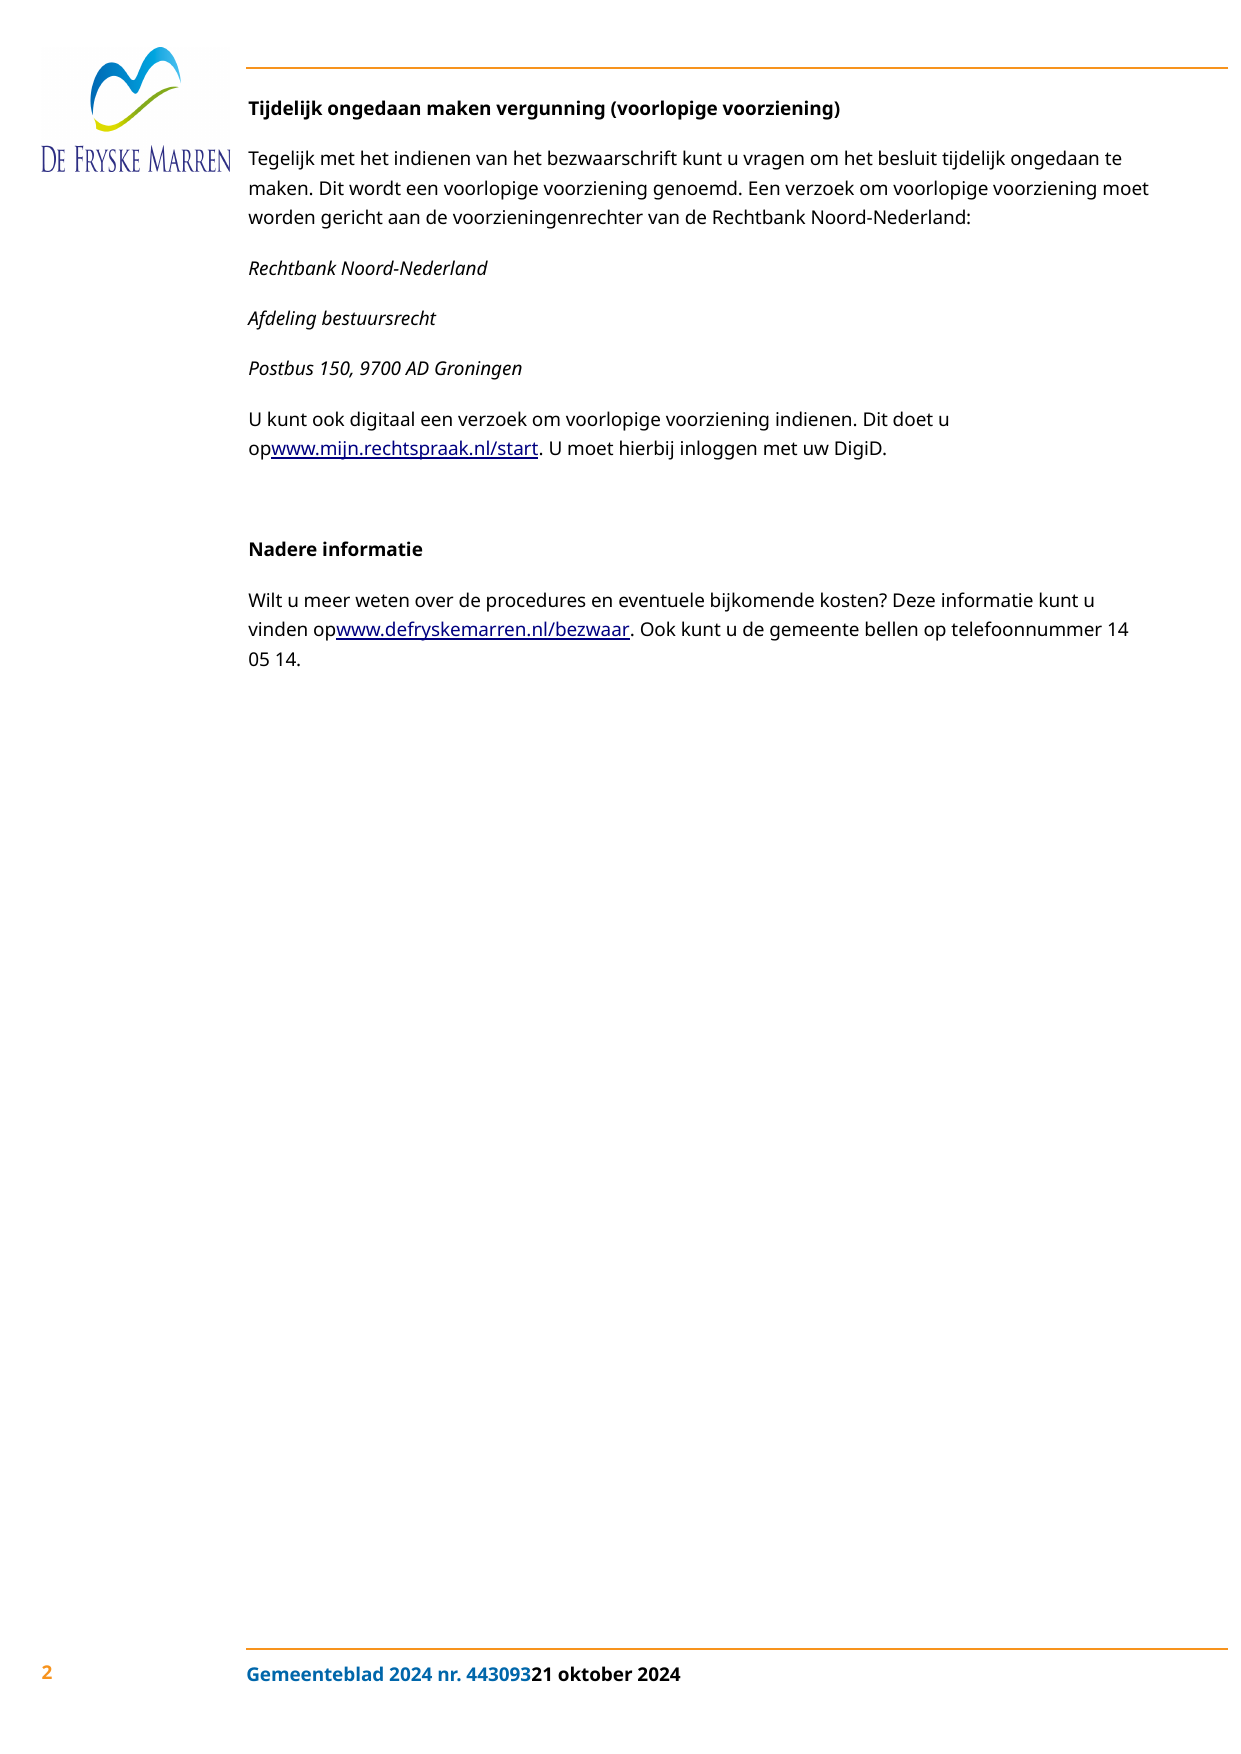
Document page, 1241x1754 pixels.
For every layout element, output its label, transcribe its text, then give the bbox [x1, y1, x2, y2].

text Nadere informatie [248, 536, 1152, 562]
text Postbus 150, 9700 AD Groningen [248, 356, 1152, 381]
text U kunt ook digitaal een verzoek om voorlopige voorziening indienen. Dit doet u opwww.mijn.rechtspraak.nl/start. U moet hierbij inloggen met uw DigiD. [248, 406, 1152, 461]
text Tegelijk met het indienen van het bezwaarschrift kunt u vragen om het besluit tijdelijk ongedaan te maken. Dit wordt een voorlopige voorziening genoemd. Een verzoek om voorlopige voorziening moet worden gericht aan de voorzieningenrechter van de Rechtbank Noord-Nederland: [248, 145, 1152, 230]
text Afdeling bestuursrecht [248, 305, 1152, 331]
text Rechtbank Noord-Nederland [248, 255, 1152, 281]
text Wilt u meer weten over de procedures en eventuele bijkomende kosten? Deze informatie kunt u vinden opwww.defryskemarren.nl/bezwaar. Ook kunt u de gemeente bellen op telefoonnummer 14 05 14. [248, 587, 1152, 672]
picture [41, 47, 231, 172]
text Tijdelijk ongedaan maken vergunning (voorlopige voorziening) [248, 95, 1152, 121]
